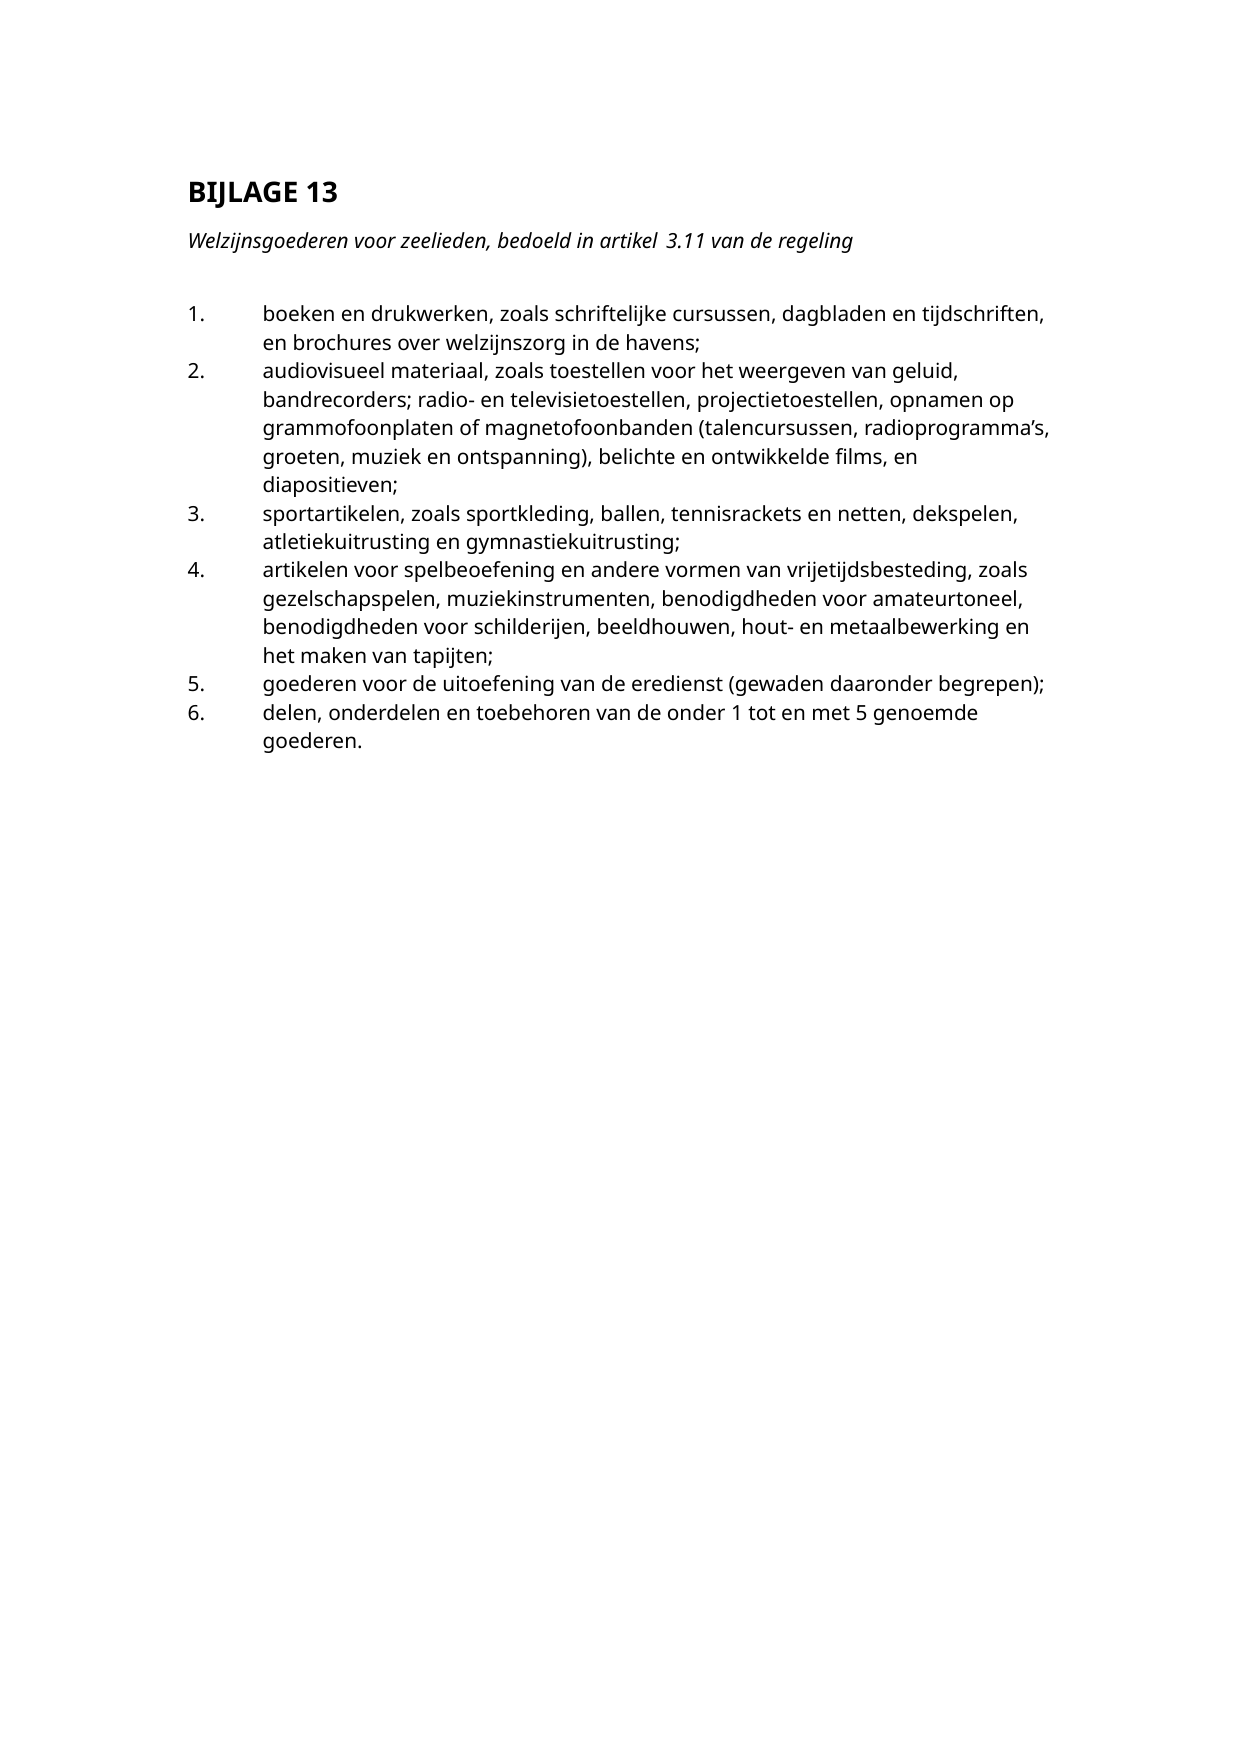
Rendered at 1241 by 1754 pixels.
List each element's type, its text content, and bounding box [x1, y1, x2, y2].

subtitle BIJLAGE 13 [187, 172, 1053, 211]
text Welzijnsgoederen voor zeelieden, bedoeld in artikel 3.11 van de regeling [187, 226, 1053, 254]
list artikelen voor spelbeoefening en andere vormen van vrijetijdsbesteding, zoals gezelschapspelen, muziekinstrumenten, benodigdheden voor amateurtoneel, benodigdheden voor schilderijen, beeldhouwen, hout- en metaalbewerking en het maken van tapijten; [187, 556, 1053, 669]
list sportartikelen, zoals sportkleding, ballen, tennisrackets en netten, dekspelen, atletiekuitrusting en gymnastiekuitrusting; [187, 499, 1053, 556]
list goederen voor de uitoefening van de eredienst (gewaden daaronder begrepen); [187, 669, 1053, 698]
list audiovisueel materiaal, zoals toestellen voor het weergeven van geluid, bandrecorders; radio- en televisietoestellen, projectietoestellen, opnamen op grammofoonplaten of magnetofoonbanden (talencursussen, radioprogramma’s, groeten, muziek en ontspanning), belichte en ontwikkelde films, en diapositieven; [187, 356, 1053, 499]
list boeken en drukwerken, zoals schriftelijke cursussen, dagbladen en tijdschriften, en brochures over welzijnszorg in de havens; [187, 299, 1053, 356]
list delen, onderdelen en toebehoren van de onder 1 tot en met 5 genoemde goederen. [187, 698, 1053, 754]
